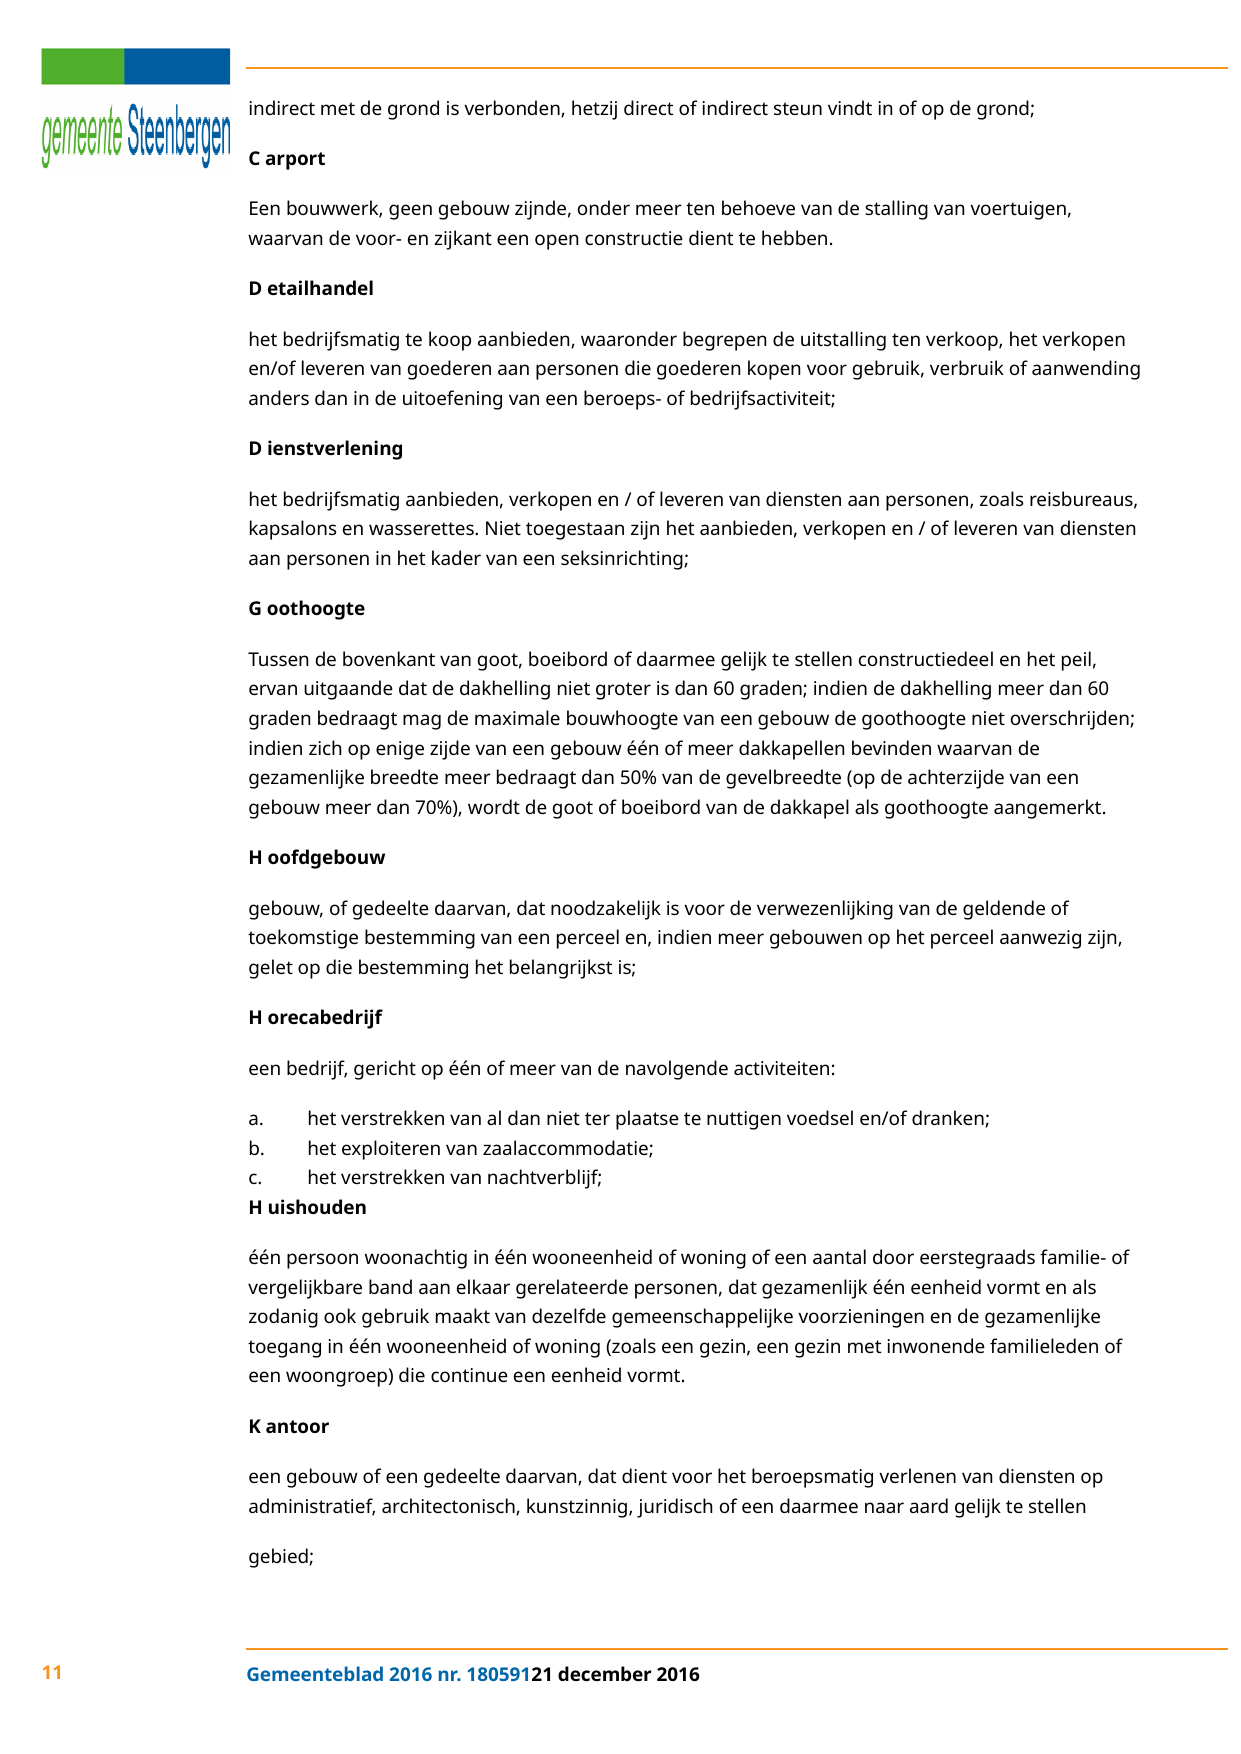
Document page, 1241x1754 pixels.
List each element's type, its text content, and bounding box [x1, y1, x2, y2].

text D etailhandel [248, 276, 1152, 301]
list het verstrekken van al dan niet ter plaatse te nuttigen voedsel en/of dranken; [248, 1105, 1152, 1131]
text H oofdgebouw [248, 844, 1152, 870]
text een bedrijf, gericht op één of meer van de navolgende activiteiten: [248, 1055, 1152, 1081]
text H orecabedrijf [248, 1004, 1152, 1030]
text gebied; [248, 1543, 1152, 1569]
text een gebouw of een gedeelte daarvan, dat dient voor het beroepsmatig verlenen van diensten op administratief, architectonisch, kunstzinnig, juridisch of een daarmee naar aard gelijk te stellen [248, 1463, 1152, 1519]
text Een bouwwerk, geen gebouw zijnde, onder meer ten behoeve van de stalling van voertuigen, waarvan de voor- en zijkant een open constructie dient te hebben. [248, 196, 1152, 251]
list het exploiteren van zaalaccommodatie; [248, 1135, 1152, 1161]
list het verstrekken van nachtverblijf; [248, 1164, 1152, 1190]
text gebouw, of gedeelte daarvan, dat noodzakelijk is voor de verwezenlijking van de geldende of toekomstige bestemming van een perceel en, indien meer gebouwen op het perceel aanwezig zijn, gelet op die bestemming het belangrijkst is; [248, 895, 1152, 980]
text C arport [248, 145, 1152, 171]
text het bedrijfsmatig te koop aanbieden, waaronder begrepen de uitstalling ten verkoop, het verkopen en/of leveren van goederen aan personen die goederen kopen voor gebruik, verbruik of aanwending anders dan in de uitoefening van een beroeps- of bedrijfsactiviteit; [248, 326, 1152, 411]
picture [41, 47, 231, 172]
text D ienstverlening [248, 436, 1152, 461]
text K antoor [248, 1413, 1152, 1439]
text G oothoogte [248, 596, 1152, 621]
text Tussen de bovenkant van goot, boeibord of daarmee gelijk te stellen constructiedeel en het peil, ervan uitgaande dat de dakhelling niet groter is dan 60 graden; indien de dakhelling meer dan 60 graden bedraagt mag de maximale bouwhoogte van een gebouw de goothoogte niet overschrijden; indien zich op enige zijde van een gebouw één of meer dakkapellen bevinden waarvan de gezamenlijke breedte meer bedraagt dan 50% van de gevelbreedte (op de achterzijde van een gebouw meer dan 70%), wordt de goot of boeibord van de dakkapel als goothoogte aangemerkt. [248, 646, 1152, 820]
text H uishouden [248, 1194, 1152, 1220]
text indirect met de grond is verbonden, hetzij direct of indirect steun vindt in of op de grond; [248, 95, 1152, 121]
text één persoon woonachtig in één wooneenheid of woning of een aantal door eerstegraads familie- of vergelijkbare band aan elkaar gerelateerde personen, dat gezamenlijk één eenheid vormt en als zodanig ook gebruik maakt van dezelfde gemeenschappelijke voorzieningen en de gezamenlijke toegang in één wooneenheid of woning (zoals een gezin, een gezin met inwonende familieleden of een woongroep) die continue een eenheid vormt. [248, 1244, 1152, 1388]
text het bedrijfsmatig aanbieden, verkopen en / of leveren van diensten aan personen, zoals reisbureaus, kapsalons en wasserettes. Niet toegestaan zijn het aanbieden, verkopen en / of leveren van diensten aan personen in het kader van een seksinrichting; [248, 486, 1152, 571]
